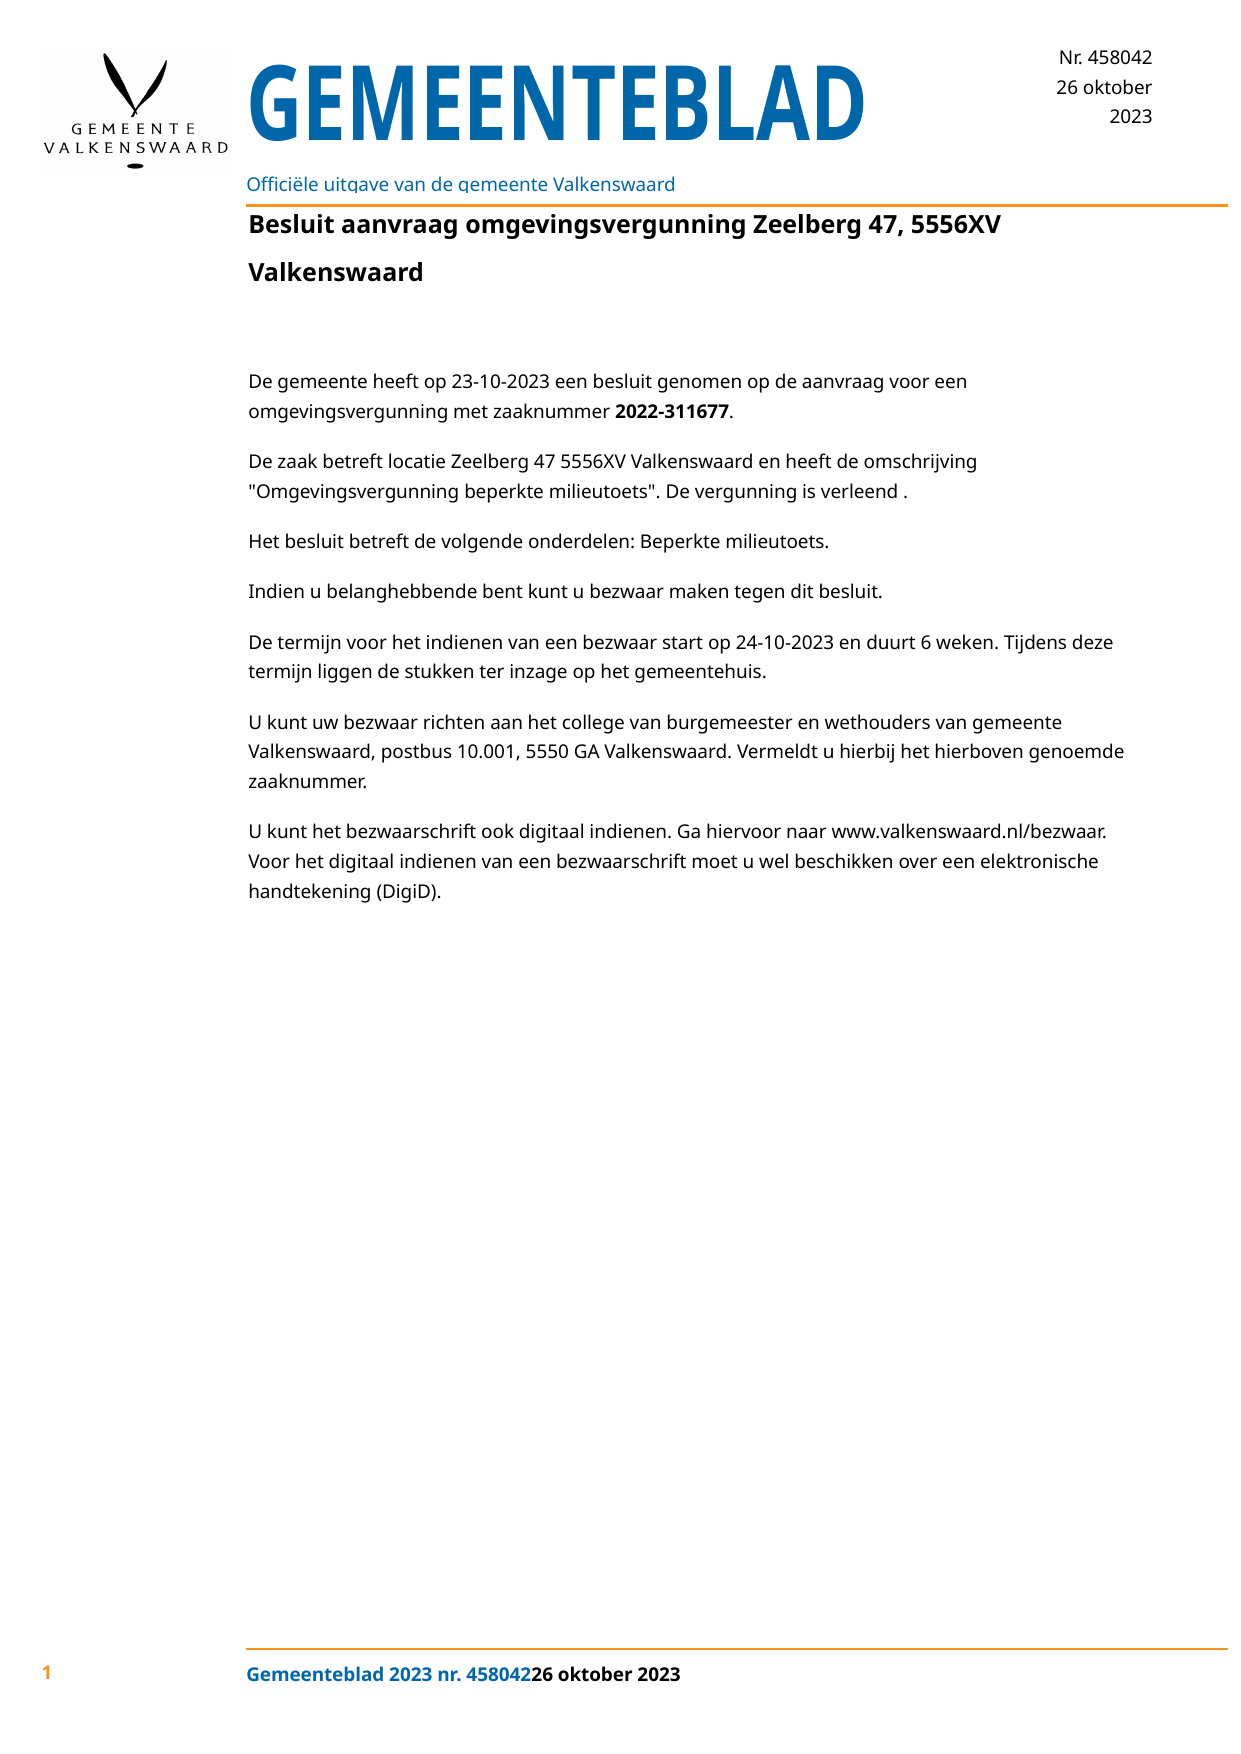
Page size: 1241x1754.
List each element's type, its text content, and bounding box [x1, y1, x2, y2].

text De termijn voor het indienen van een bezwaar start op 24-10-2023 en duurt 6 weken. Tijdens deze termijn liggen de stukken ter inzage op het gemeentehuis. [248, 629, 1152, 684]
text Indien u belanghebbende bent kunt u bezwaar maken tegen dit besluit. [248, 579, 1152, 604]
text Besluit aanvraag omgevingsvergunning Zeelberg 47, 5556XV Valkenswaard [248, 207, 1152, 288]
text U kunt het bezwaarschrift ook digitaal indienen. Ga hiervoor naar www.valkenswaard.nl/bezwaar. Voor het digitaal indienen van een bezwaarschrift moet u wel beschikken over een elektronische handtekening (DigiD). [248, 819, 1152, 904]
text Het besluit betreft de volgende onderdelen: Beperkte milieutoets. [248, 528, 1152, 554]
picture [41, 47, 231, 172]
text De gemeente heeft op 23-10-2023 een besluit genomen op de aanvraag voor een omgevingsvergunning met zaaknummer 2022-311677. [248, 368, 1152, 424]
text De zaak betreft locatie Zeelberg 47 5556XV Valkenswaard en heeft de omschrijving "Omgevingsvergunning beperkte milieutoets". De vergunning is verleend . [248, 448, 1152, 504]
text U kunt uw bezwaar richten aan het college van burgemeester en wethouders van gemeente Valkenswaard, postbus 10.001, 5550 GA Valkenswaard. Vermeldt u hierbij het hierboven genoemde zaaknummer. [248, 709, 1152, 794]
